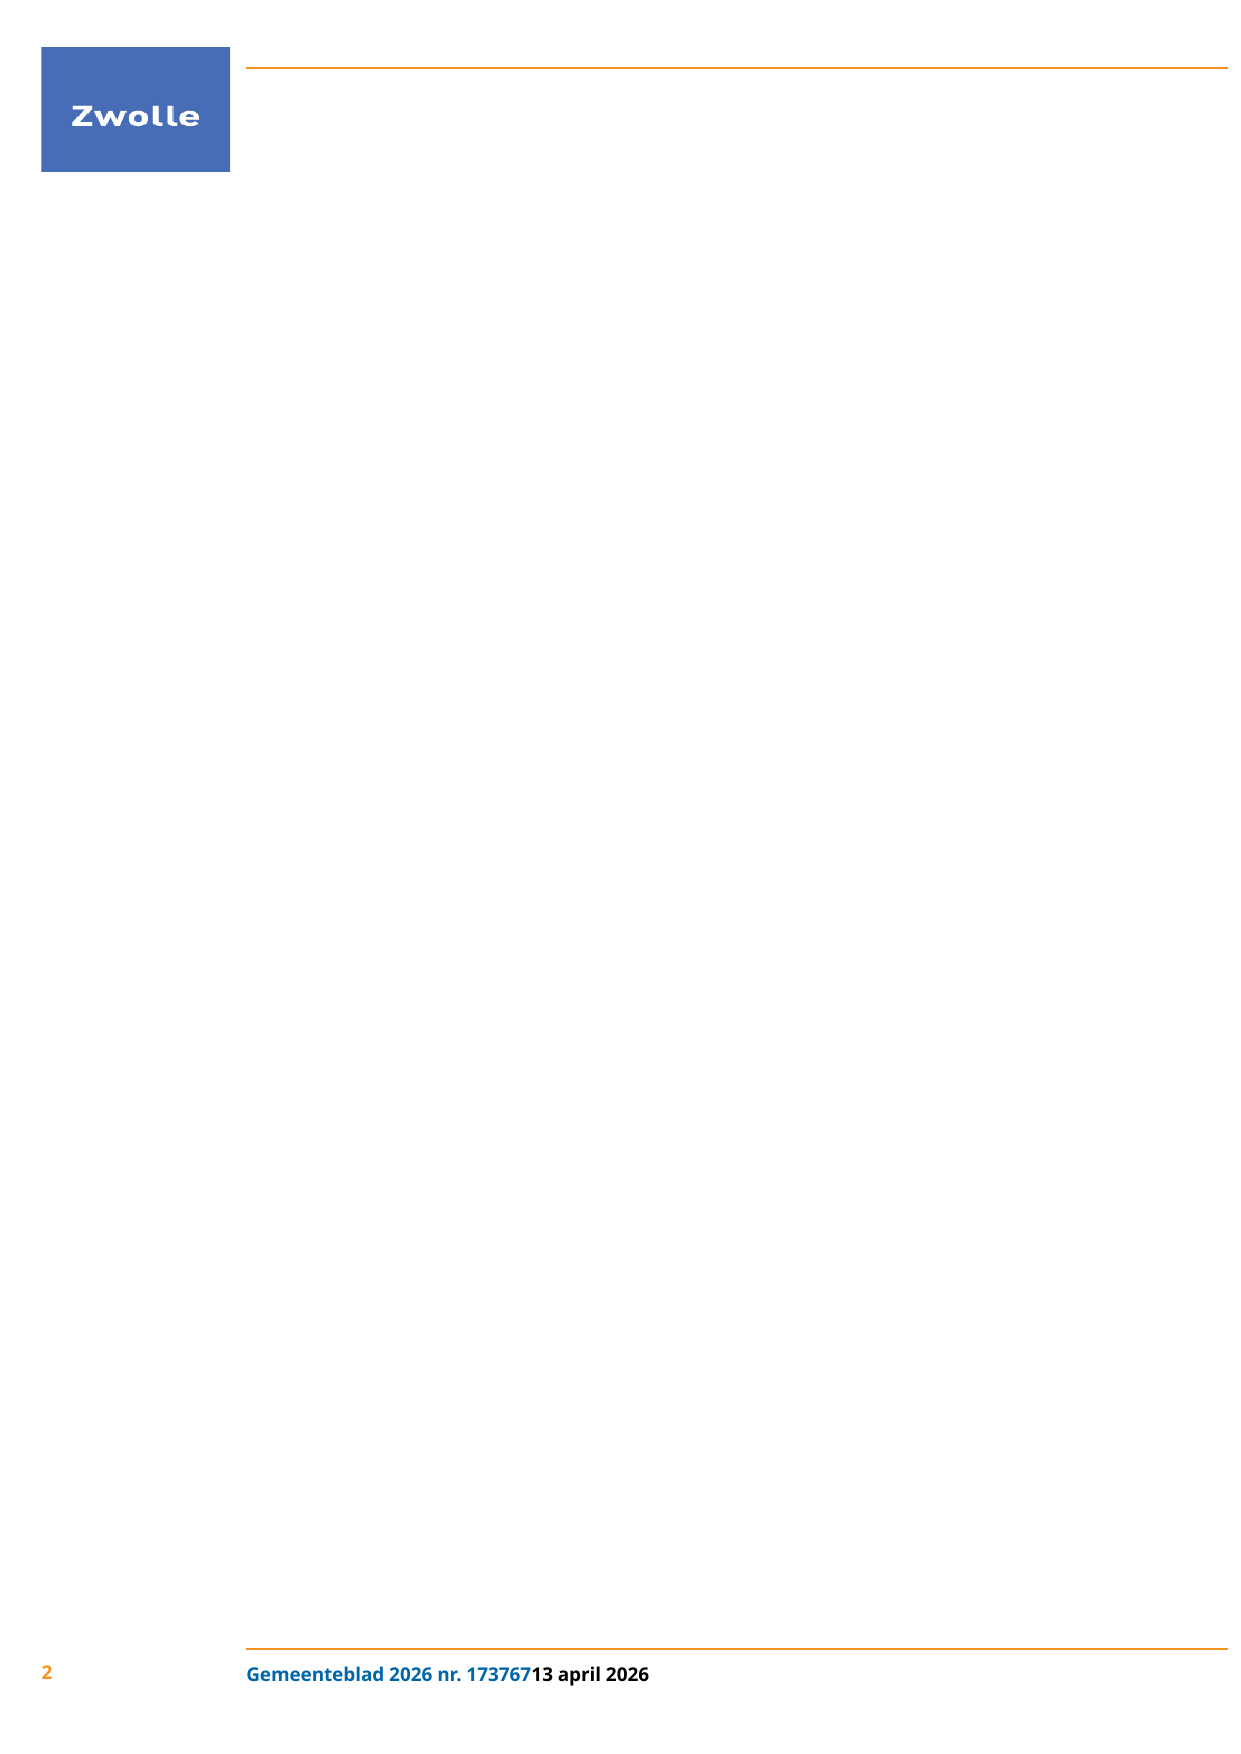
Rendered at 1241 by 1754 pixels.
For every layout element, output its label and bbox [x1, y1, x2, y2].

picture [41, 47, 231, 172]
